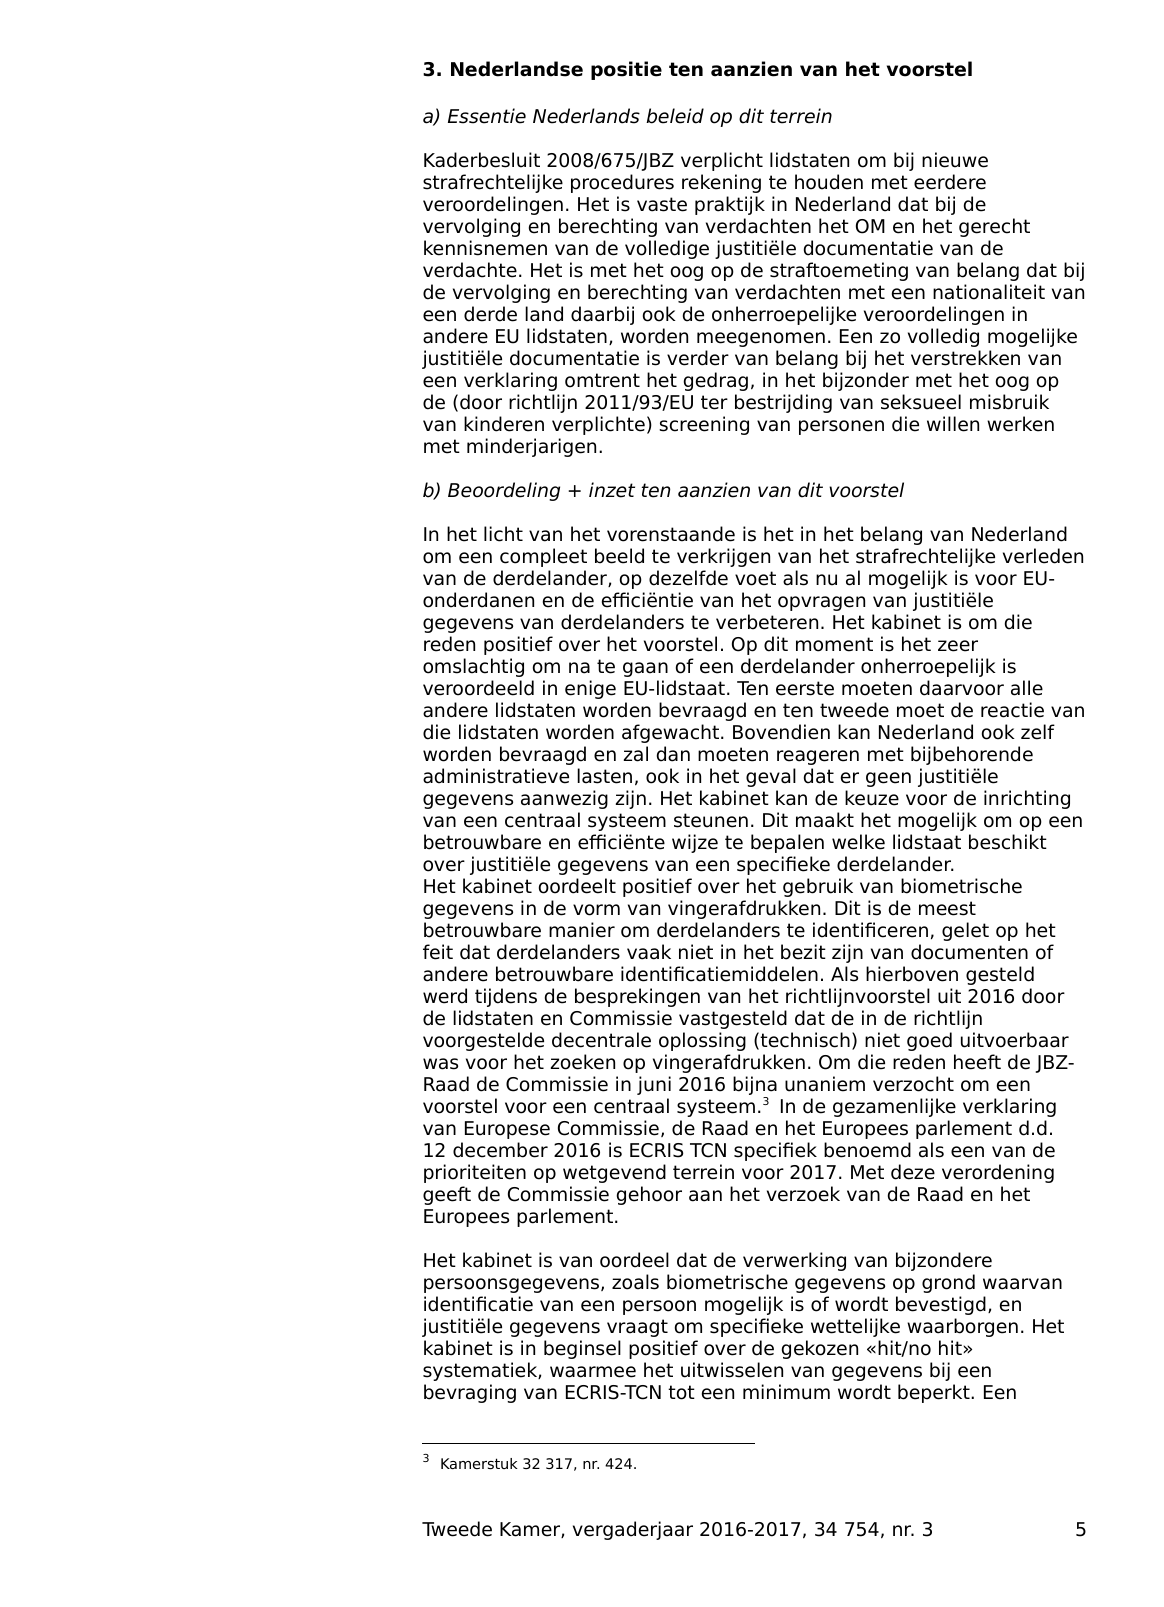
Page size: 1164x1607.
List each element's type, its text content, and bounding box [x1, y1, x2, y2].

text Kamerstuk 32 317, nr. 424. [422, 1452, 1087, 1474]
subtitle 3. Nederlandse positie ten aanzien van het voorstel [422, 59, 1087, 81]
text Het kabinet is van oordeel dat de verwerking van bijzondere persoonsgegevens, zoals biometrische gegevens op grond waarvan identificatie van een persoon mogelijk is of wordt bevestigd, en justitiële gegevens vraagt om specifieke wettelijke waarborgen. Het kabinet is in beginsel positief over de gekozen «hit/no hit» systematiek, waarmee het uitwisselen van gegevens bij een bevraging van ECRIS-TCN tot een minimum wordt beperkt. Een [422, 1250, 1087, 1404]
text Het kabinet oordeelt positief over het gebruik van biometrische gegevens in de vorm van vingerafdrukken. Dit is de meest betrouwbare manier om derdelanders te identificeren, gelet op het feit dat derdelanders vaak niet in het bezit zijn van documenten of andere betrouwbare identificatiemiddelen. Als hierboven gesteld werd tijdens de besprekingen van het richtlijnvoorstel uit 2016 door de lidstaten en Commissie vastgesteld dat de in de richtlijn voorgestelde decentrale oplossing (technisch) niet goed uitvoerbaar was voor het zoeken op vingerafdrukken. Om die reden heeft de JBZ-Raad de Commissie in juni 2016 bijna unaniem verzocht om een voorstel voor een centraal systeem. In de gezamenlijke verklaring van Europese Commissie, de Raad en het Europees parlement d.d. 12 december 2016 is ECRIS TCN specifiek benoemd als een van de prioriteiten op wetgevend terrein voor 2017. Met deze verordening geeft de Commissie gehoor aan het verzoek van de Raad en het Europees parlement. [422, 876, 1087, 1228]
text In het licht van het vorenstaande is het in het belang van Nederland om een compleet beeld te verkrijgen van het strafrechtelijke verleden van de derdelander, op dezelfde voet als nu al mogelijk is voor EU-onderdanen en de efficiëntie van het opvragen van justitiële gegevens van derdelanders te verbeteren. Het kabinet is om die reden positief over het voorstel. Op dit moment is het zeer omslachtig om na te gaan of een derdelander onherroepelijk is veroordeeld in enige EU-lidstaat. Ten eerste moeten daarvoor alle andere lidstaten worden bevraagd en ten tweede moet de reactie van die lidstaten worden afgewacht. Bovendien kan Nederland ook zelf worden bevraagd en zal dan moeten reageren met bijbehorende administratieve lasten, ook in het geval dat er geen justitiële gegevens aanwezig zijn. Het kabinet kan de keuze voor de inrichting van een centraal systeem steunen. Dit maakt het mogelijk om op een betrouwbare en efficiënte wijze te bepalen welke lidstaat beschikt over justitiële gegevens van een specifieke derdelander. [422, 524, 1087, 876]
text Kaderbesluit 2008/675/JBZ verplicht lidstaten om bij nieuwe strafrechtelijke procedures rekening te houden met eerdere veroordelingen. Het is vaste praktijk in Nederland dat bij de vervolging en berechting van verdachten het OM en het gerecht kennisnemen van de volledige justitiële documentatie van de verdachte. Het is met het oog op de straftoemeting van belang dat bij de vervolging en berechting van verdachten met een nationaliteit van een derde land daarbij ook de onherroepelijke veroordelingen in andere EU lidstaten, worden meegenomen. Een zo volledig mogelijke justitiële documentatie is verder van belang bij het verstrekken van een verklaring omtrent het gedrag, in het bijzonder met het oog op de (door richtlijn 2011/93/EU ter bestrijding van seksueel misbruik van kinderen verplichte) screening van personen die willen werken met minderjarigen. [422, 150, 1087, 458]
subtitle b) Beoordeling + inzet ten aanzien van dit voorstel [422, 480, 1087, 502]
subtitle a) Essentie Nederlands beleid op dit terrein [422, 106, 1087, 128]
